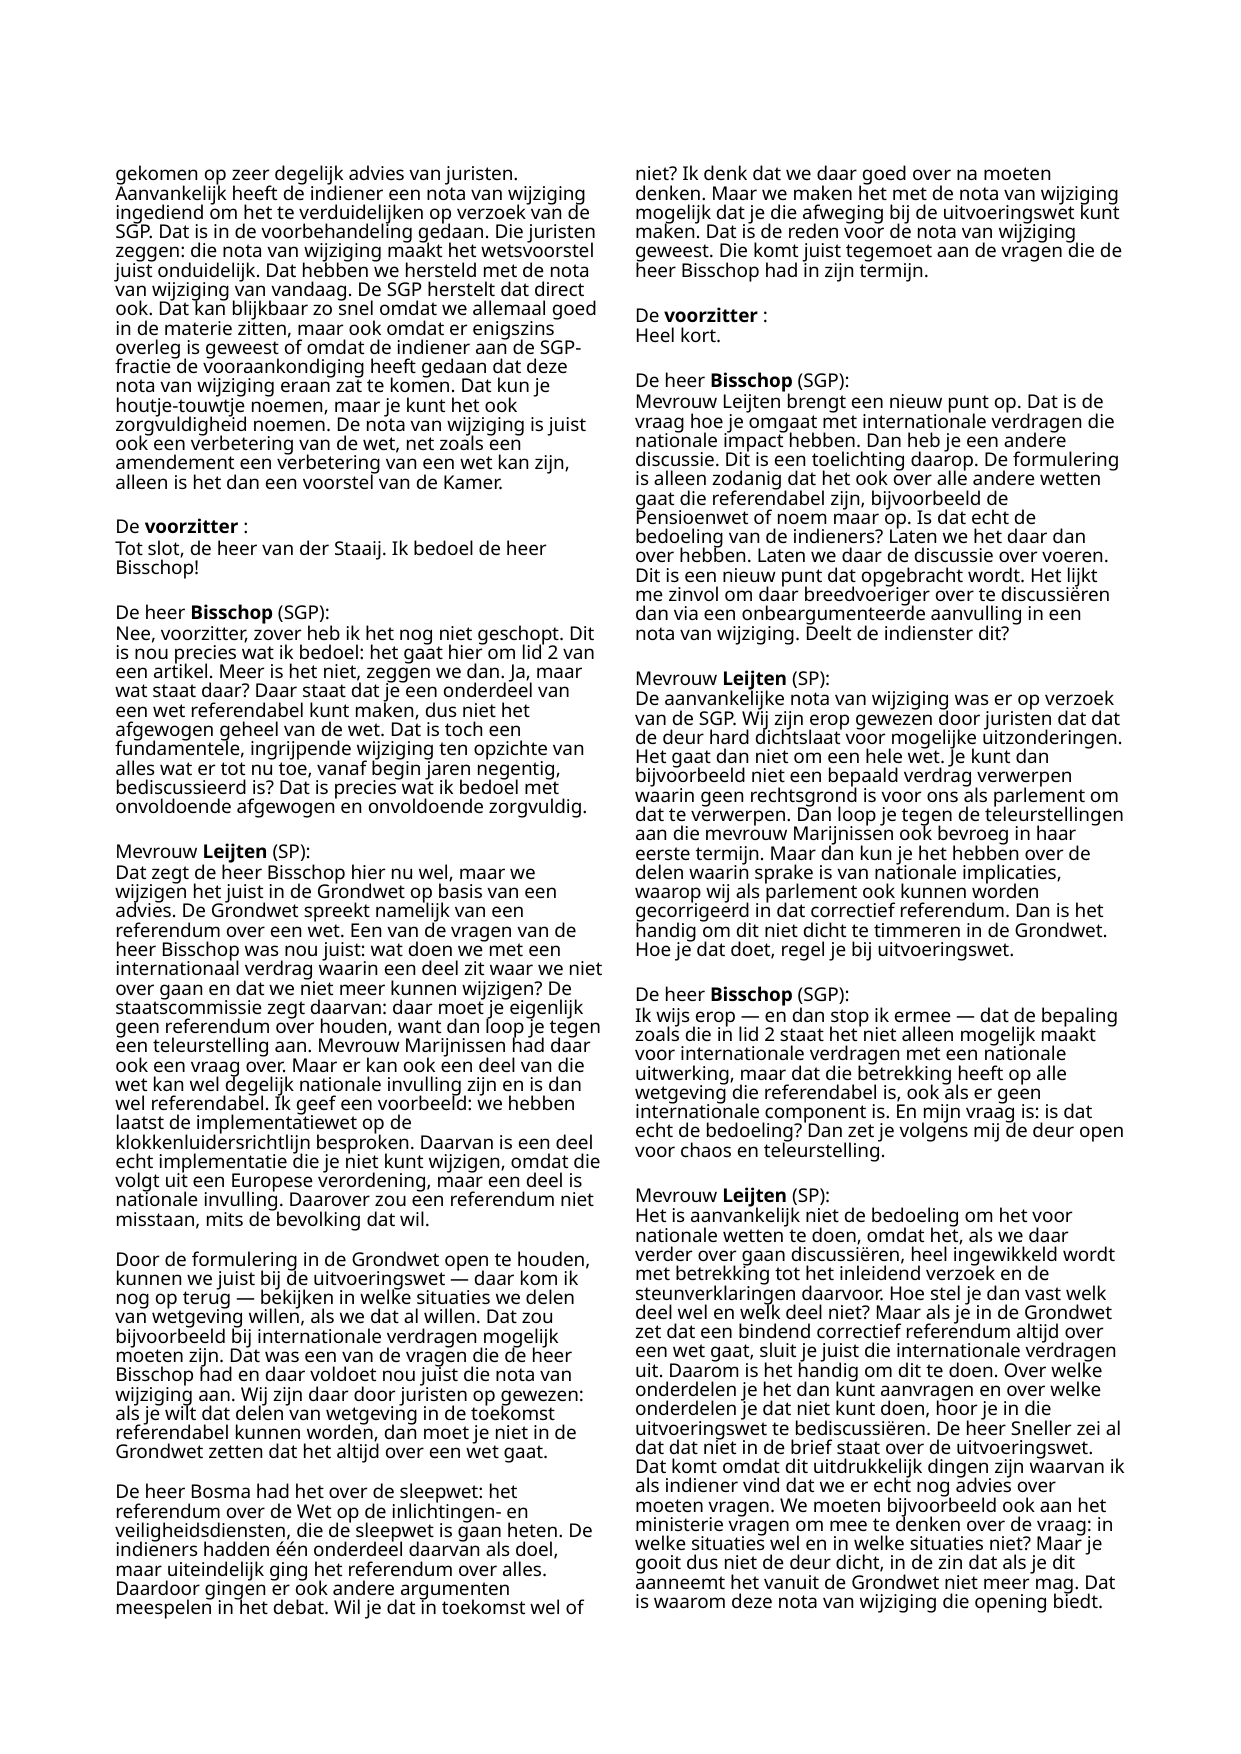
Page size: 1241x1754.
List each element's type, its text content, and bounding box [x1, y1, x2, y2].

text Mevrouw Leijten (SP): [115, 838, 605, 864]
text De aanvankelijke nota van wijziging was er op verzoek van de SGP. Wij zijn erop gewezen door juristen dat dat de deur hard dichtslaat voor mogelijke uitzonderingen. Het gaat dan niet om een hele wet. Je kunt dan bijvoorbeeld niet een bepaald verdrag verwerpen waarin geen rechtsgrond is voor ons als parlement om dat te verwerpen. Dan loop je tegen de teleurstellingen aan die mevrouw Marijnissen ook bevroeg in haar eerste termijn. Maar dan kun je het hebben over de delen waarin sprake is van nationale implicaties, waarop wij als parlement ook kunnen worden gecorrigeerd in dat correctief referendum. Dan is het handig om dit niet dicht te timmeren in de Grondwet. Hoe je dat doet, regel je bij uitvoeringswet. [635, 690, 1125, 960]
text De voorzitter : [635, 302, 1125, 327]
text Heel kort. [635, 327, 1125, 347]
text De heer Bisschop (SGP): [115, 599, 605, 624]
text Nee, voorzitter, zover heb ik het nog niet geschopt. Dit is nou precies wat ik bedoel: het gaat hier om lid 2 van een artikel. Meer is het niet, zeggen we dan. Ja, maar wat staat daar? Daar staat dat je een onderdeel van een wet referendabel kunt maken, dus niet het afgewogen geheel van de wet. Dat is toch een fundamentele, ingrijpende wijziging ten opzichte van alles wat er tot nu toe, vanaf begin jaren negentig, bediscussieerd is? Dat is precies wat ik bedoel met onvoldoende afgewogen en onvoldoende zorgvuldig. [115, 624, 605, 817]
text De heer Bisschop (SGP): [635, 368, 1125, 393]
text De voorzitter : [115, 514, 605, 539]
text Mevrouw Leijten (SP): [635, 1182, 1125, 1207]
text Dat zegt de heer Bisschop hier nu wel, maar we wijzigen het juist in de Grondwet op basis van een advies. De Grondwet spreekt namelijk van een referendum over een wet. Een van de vragen van de heer Bisschop was nou juist: wat doen we met een internationaal verdrag waarin een deel zit waar we niet over gaan en dat we niet meer kunnen wijzigen? De staatscommissie zegt daarvan: daar moet je eigenlijk geen referendum over houden, want dan loop je tegen een teleurstelling aan. Mevrouw Marijnissen had daar ook een vraag over. Maar er kan ook een deel van die wet kan wel degelijk nationale invulling zijn en is dan wel referendabel. Ik geef een voorbeeld: we hebben laatst de implementatiewet op de klokkenluidersrichtlijn besproken. Daarvan is een deel echt implementatie die je niet kunt wijzigen, omdat die volgt uit een Europese verordening, maar een deel is nationale invulling. Daarover zou een referendum niet misstaan, mits de bevolking dat wil. [115, 864, 605, 1230]
text Ik wijs erop — en dan stop ik ermee — dat de bepaling zoals die in lid 2 staat het niet alleen mogelijk maakt voor internationale verdragen met een nationale uitwerking, maar dat die betrekking heeft op alle wetgeving die referendabel is, ook als er geen internationale component is. En mijn vraag is: is dat echt de bedoeling? Dan zet je volgens mij de deur open voor chaos en teleurstelling. [635, 1007, 1125, 1161]
text gekomen op zeer degelijk advies van juristen. Aanvankelijk heeft de indiener een nota van wijziging ingediend om het te verduidelijken op verzoek van de SGP. Dat is in de voorbehandeling gedaan. Die juristen zeggen: die nota van wijziging maakt het wetsvoorstel juist onduidelijk. Dat hebben we hersteld met de nota van wijziging van vandaag. De SGP herstelt dat direct ook. Dat kan blijkbaar zo snel omdat we allemaal goed in de materie zitten, maar ook omdat er enigszins overleg is geweest of omdat de indiener aan de SGP-fractie de vooraankondiging heeft gedaan dat deze nota van wijziging eraan zat te komen. Dat kun je houtje-touwtje noemen, maar je kunt het ook zorgvuldigheid noemen. De nota van wijziging is juist ook een verbetering van de wet, net zoals een amendement een verbetering van een wet kan zijn, alleen is het dan een voorstel van de Kamer. [115, 165, 605, 493]
text Mevrouw Leijten (SP): [635, 665, 1125, 690]
text De heer Bosma had het over de sleepwet: het referendum over de Wet op de inlichtingen- en veiligheidsdiensten, die de sleepwet is gaan heten. De indieners hadden één onderdeel daarvan als doel, maar uiteindelijk ging het referendum over alles. Daardoor gingen er ook andere argumenten meespelen in het debat. Wil je dat in toekomst wel of [115, 1483, 605, 1618]
text Door de formulering in de Grondwet open te houden, kunnen we juist bij de uitvoeringswet — daar kom ik nog op terug — bekijken in welke situaties we delen van wetgeving willen, als we dat al willen. Dat zou bijvoorbeeld bij internationale verdragen mogelijk moeten zijn. Dat was een van de vragen die de heer Bisschop had en daar voldoet nou juist die nota van wijziging aan. Wij zijn daar door juristen op gewezen: als je wilt dat delen van wetgeving in de toekomst referendabel kunnen worden, dan moet je niet in de Grondwet zetten dat het altijd over een wet gaat. [115, 1251, 605, 1463]
text De heer Bisschop (SGP): [635, 981, 1125, 1007]
text Mevrouw Leijten brengt een nieuw punt op. Dat is de vraag hoe je omgaat met internationale verdragen die nationale impact hebben. Dan heb je een andere discussie. Dit is een toelichting daarop. De formulering is alleen zodanig dat het ook over alle andere wetten gaat die referendabel zijn, bijvoorbeeld de Pensioenwet of noem maar op. Is dat echt de bedoeling van de indieners? Laten we het daar dan over hebben. Laten we daar de discussie over voeren. Dit is een nieuw punt dat opgebracht wordt. Het lijkt me zinvol om daar breedvoeriger over te discussiëren dan via een onbeargumenteerde aanvulling in een nota van wijziging. Deelt de indienster dit? [635, 393, 1125, 644]
text niet? Ik denk dat we daar goed over na moeten denken. Maar we maken het met de nota van wijziging mogelijk dat je die afweging bij de uitvoeringswet kunt maken. Dat is de reden voor de nota van wijziging geweest. Die komt juist tegemoet aan de vragen die de heer Bisschop had in zijn termijn. [635, 165, 1125, 281]
text Tot slot, de heer van der Staaij. Ik bedoel de heer Bisschop! [115, 539, 605, 578]
text Het is aanvankelijk niet de bedoeling om het voor nationale wetten te doen, omdat het, als we daar verder over gaan discussiëren, heel ingewikkeld wordt met betrekking tot het inleidend verzoek en de steunverklaringen daarvoor. Hoe stel je dan vast welk deel wel en welk deel niet? Maar als je in de Grondwet zet dat een bindend correctief referendum altijd over een wet gaat, sluit je juist die internationale verdragen uit. Daarom is het handig om dit te doen. Over welke onderdelen je het dan kunt aanvragen en over welke onderdelen je dat niet kunt doen, hoor je in die uitvoeringswet te bediscussiëren. De heer Sneller zei al dat dat niet in de brief staat over de uitvoeringswet. Dat komt omdat dit uitdrukkelijk dingen zijn waarvan ik als indiener vind dat we er echt nog advies over moeten vragen. We moeten bijvoorbeeld ook aan het ministerie vragen om mee te denken over de vraag: in welke situaties wel en in welke situaties niet? Maar je gooit dus niet de deur dicht, in de zin dat als je dit aanneemt het vanuit de Grondwet niet meer mag. Dat is waarom deze nota van wijziging die opening biedt. [635, 1207, 1125, 1612]
